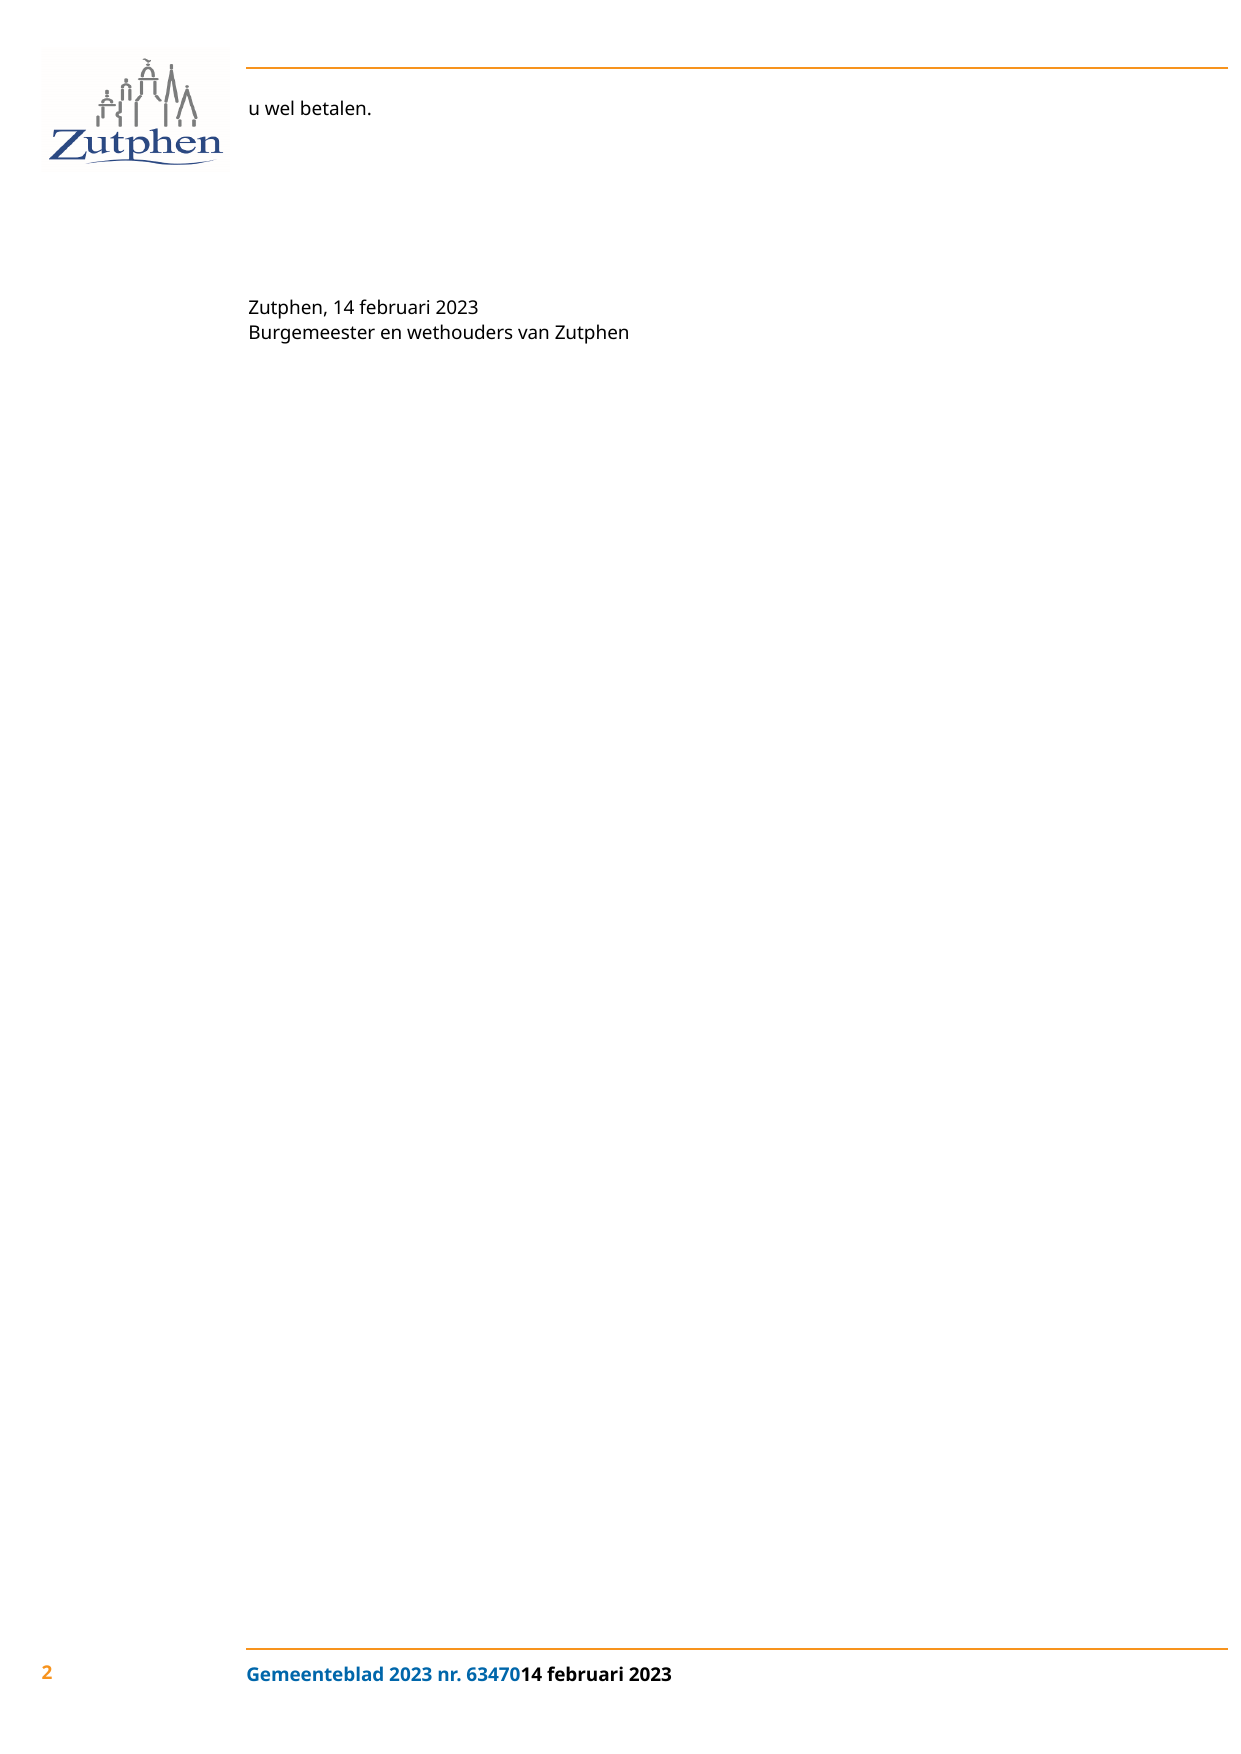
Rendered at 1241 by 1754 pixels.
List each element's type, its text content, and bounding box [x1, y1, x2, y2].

text Burgemeester en wethouders van Zutphen [248, 319, 1152, 345]
picture [41, 47, 231, 172]
text u wel betalen. [248, 95, 1152, 121]
text Zutphen, 14 februari 2023 [248, 294, 1152, 319]
